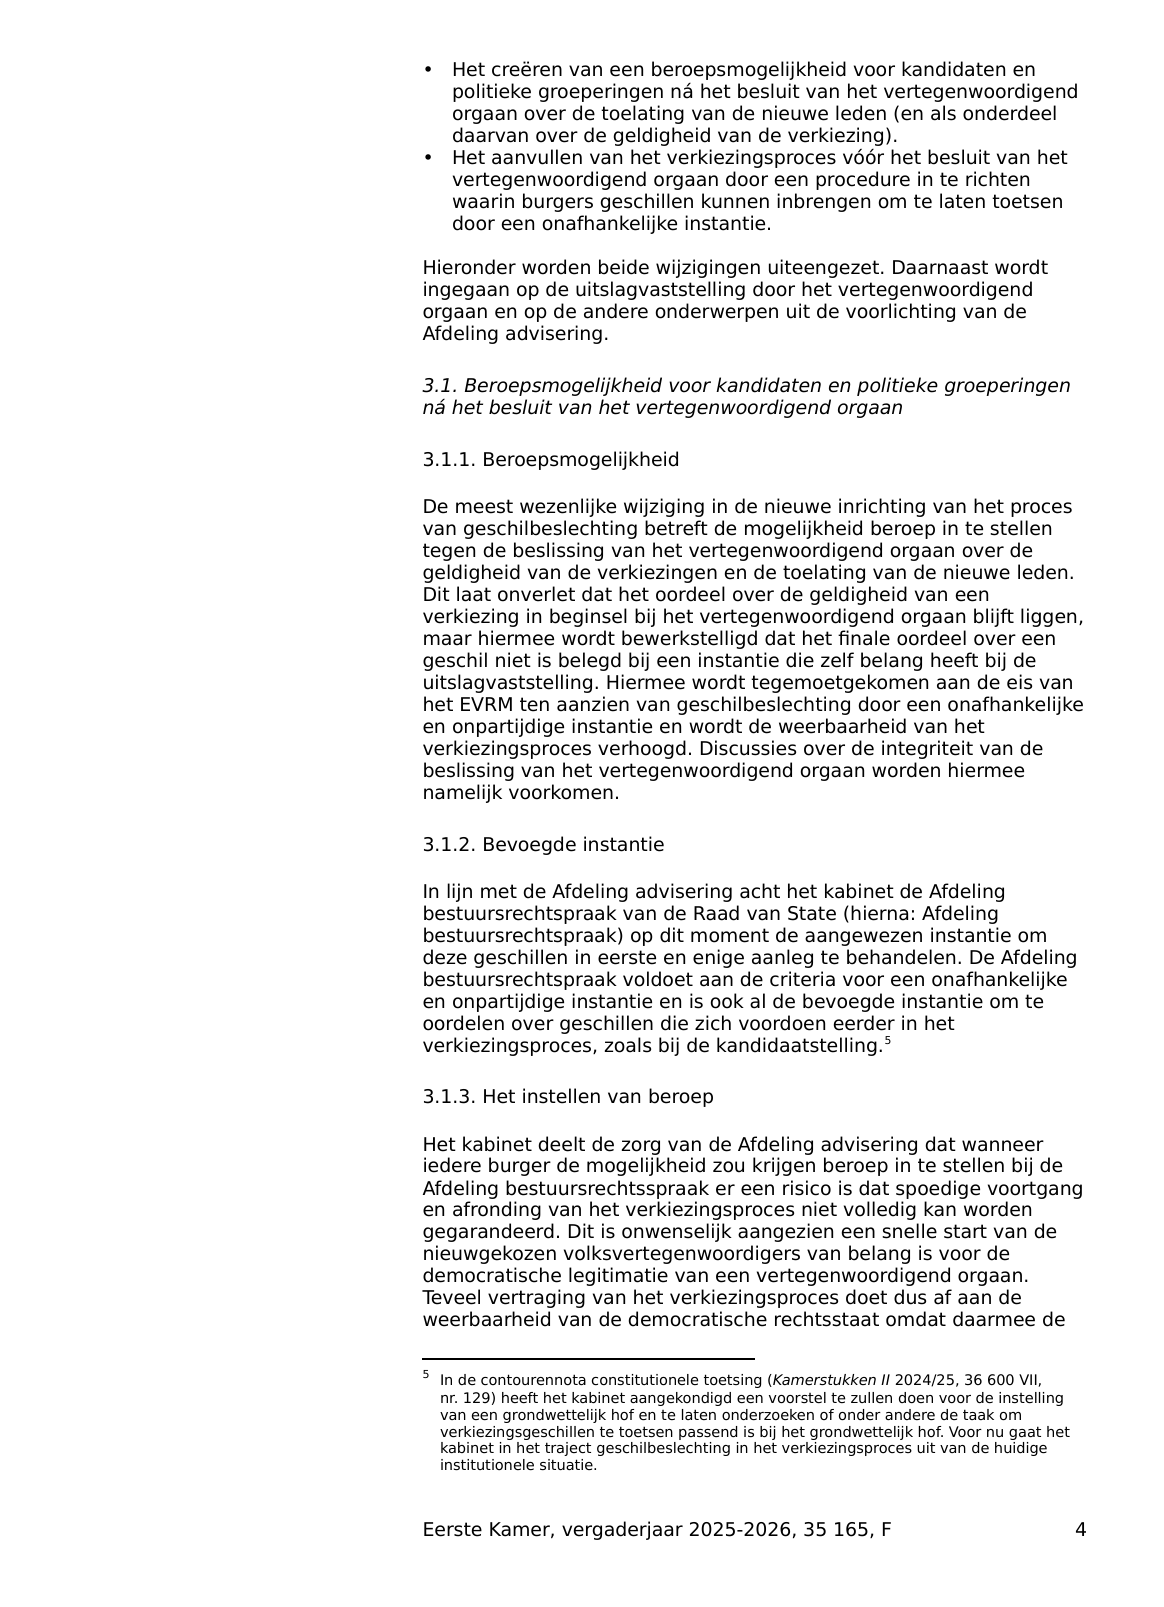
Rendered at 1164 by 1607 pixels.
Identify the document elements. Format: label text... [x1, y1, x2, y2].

text • Het aanvullen van het verkiezingsproces vóór het besluit van het vertegenwoordigend orgaan door een procedure in te richten waarin burgers geschillen kunnen inbrengen om te laten toetsen door een onafhankelijke instantie. [422, 147, 1087, 235]
subtitle 3.1.1. Beroepsmogelijkheid [422, 449, 1087, 471]
subtitle 3.1. Beroepsmogelijkheid voor kandidaten en politieke groeperingen ná het besluit van het vertegenwoordigend orgaan [422, 375, 1087, 419]
text De meest wezenlijke wijziging in de nieuwe inrichting van het proces van geschilbeslechting betreft de mogelijkheid beroep in te stellen tegen de beslissing van het vertegenwoordigend orgaan over de geldigheid van de verkiezingen en de toelating van de nieuwe leden. Dit laat onverlet dat het oordeel over de geldigheid van een verkiezing in beginsel bij het vertegenwoordigend orgaan blijft liggen, maar hiermee wordt bewerkstelligd dat het finale oordeel over een geschil niet is belegd bij een instantie die zelf belang heeft bij de uitslagvaststelling. Hiermee wordt tegemoetgekomen aan de eis van het EVRM ten aanzien van geschilbeslechting door een onafhankelijke en onpartijdige instantie en wordt de weerbaarheid van het verkiezingsproces verhoogd. Discussies over de integriteit van de beslissing van het vertegenwoordigend orgaan worden hiermee namelijk voorkomen. [422, 496, 1087, 804]
text In de contourennota constitutionele toetsing (Kamerstukken II 2024/25, 36 600 VII, nr. 129) heeft het kabinet aangekondigd een voorstel te zullen doen voor de instelling van een grondwettelijk hof en te laten onderzoeken of onder andere de taak om verkiezingsgeschillen te toetsen passend is bij het grondwettelijk hof. Voor nu gaat het kabinet in het traject geschilbeslechting in het verkiezingsproces uit van de huidige institutionele situatie. [422, 1368, 1087, 1474]
subtitle 3.1.2. Bevoegde instantie [422, 834, 1087, 856]
subtitle 3.1.3. Het instellen van beroep [422, 1086, 1087, 1108]
text • Het creëren van een beroepsmogelijkheid voor kandidaten en politieke groeperingen ná het besluit van het vertegenwoordigend orgaan over de toelating van de nieuwe leden (en als onderdeel daarvan over de geldigheid van de verkiezing). [422, 59, 1087, 147]
text Het kabinet deelt de zorg van de Afdeling advisering dat wanneer iedere burger de mogelijkheid zou krijgen beroep in te stellen bij de Afdeling bestuursrechtsspraak er een risico is dat spoedige voortgang en afronding van het verkiezingsproces niet volledig kan worden gegarandeerd. Dit is onwenselijk aangezien een snelle start van de nieuwgekozen volksvertegenwoordigers van belang is voor de democratische legitimatie van een vertegenwoordigend orgaan. Teveel vertraging van het verkiezingsproces doet dus af aan de weerbaarheid van de democratische rechtsstaat omdat daarmee de [422, 1133, 1087, 1331]
text Hieronder worden beide wijzigingen uiteengezet. Daarnaast wordt ingegaan op de uitslagvaststelling door het vertegenwoordigend orgaan en op de andere onderwerpen uit de voorlichting van de Afdeling advisering. [422, 257, 1087, 345]
text In lijn met de Afdeling advisering acht het kabinet de Afdeling bestuursrechtspraak van de Raad van State (hierna: Afdeling bestuursrechtspraak) op dit moment de aangewezen instantie om deze geschillen in eerste en enige aanleg te behandelen. De Afdeling bestuursrechtspraak voldoet aan de criteria voor een onafhankelijke en onpartijdige instantie en is ook al de bevoegde instantie om te oordelen over geschillen die zich voordoen eerder in het verkiezingsproces, zoals bij de kandidaatstelling. [422, 881, 1087, 1056]
